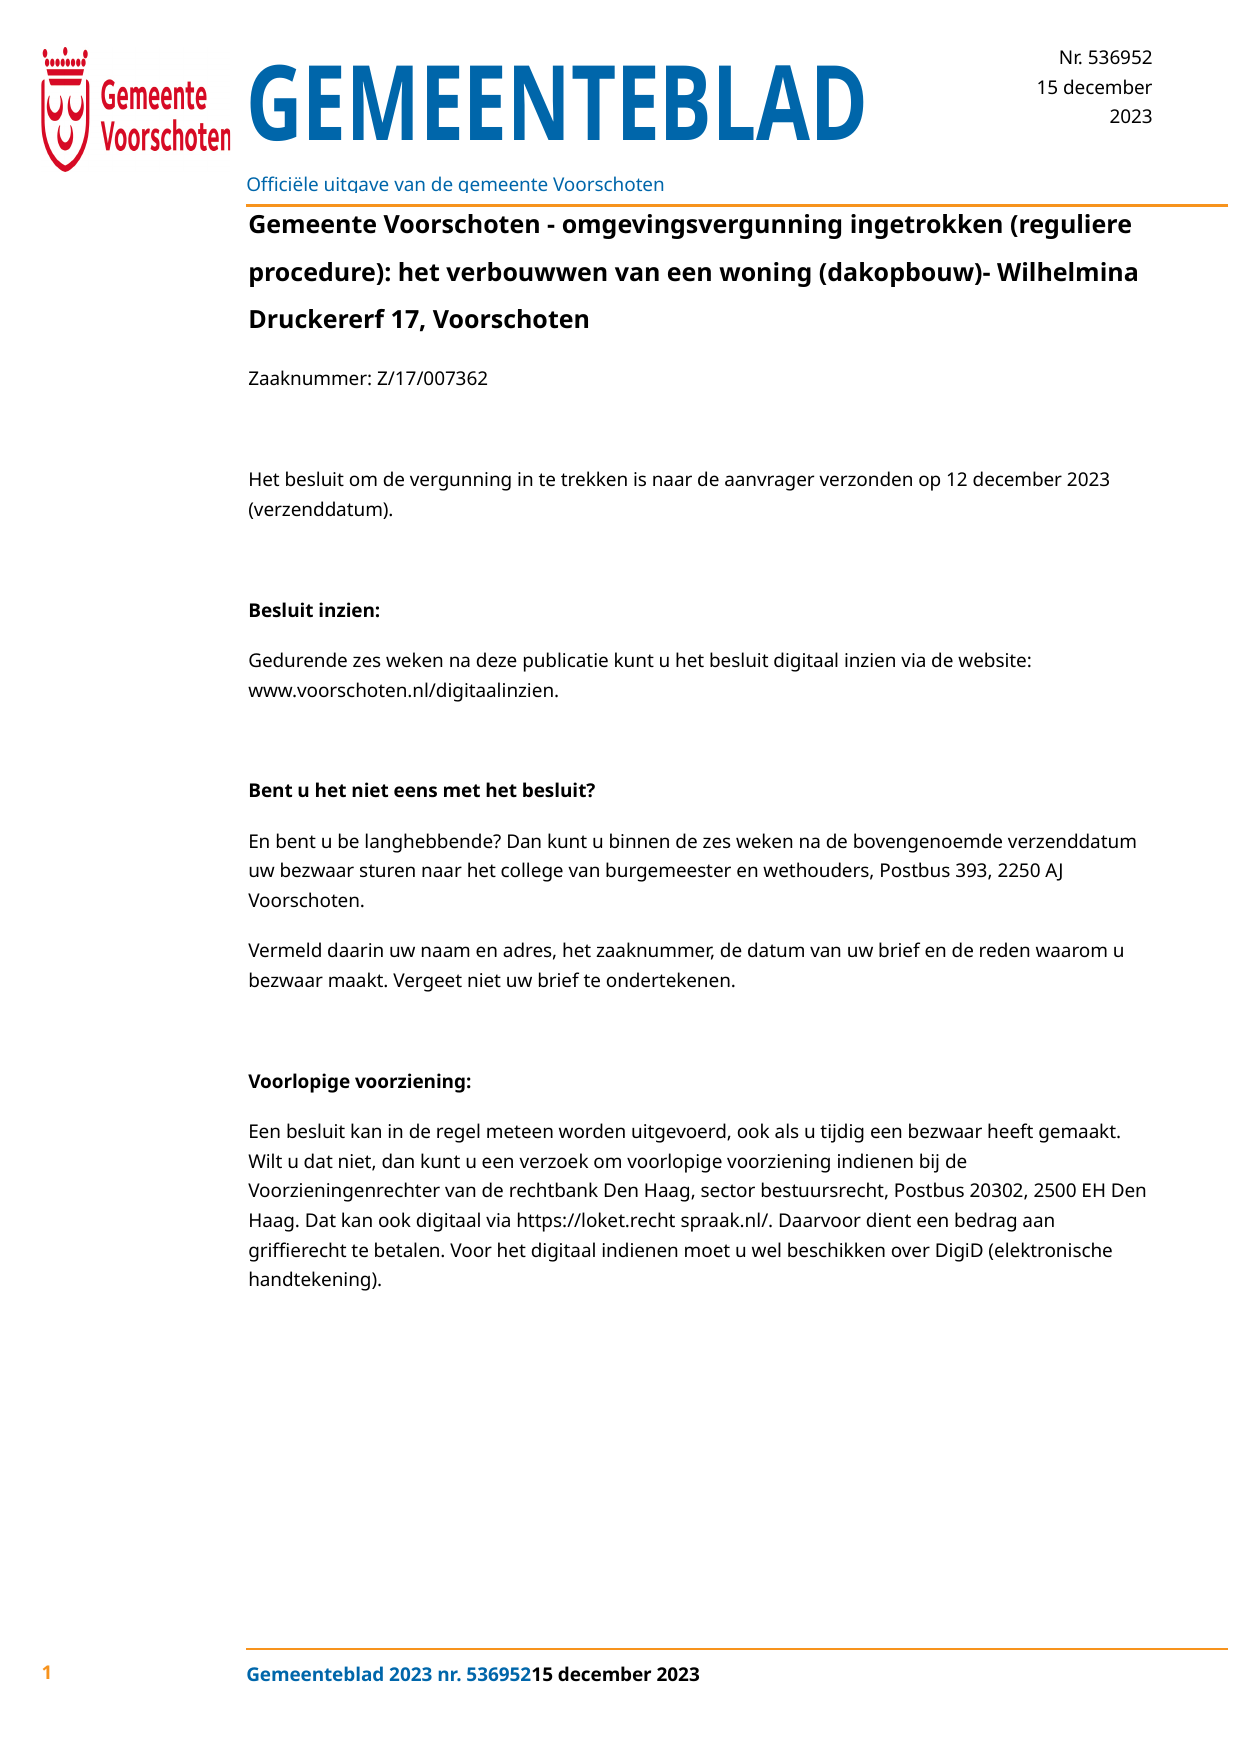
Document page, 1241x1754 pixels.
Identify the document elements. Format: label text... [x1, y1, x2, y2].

text Besluit inzien: [248, 597, 1152, 622]
text Gedurende zes weken na deze publicatie kunt u het besluit digitaal inzien via de website: www.voorschoten.nl/digitaalinzien. [248, 647, 1152, 702]
text En bent u be langhebbende? Dan kunt u binnen de zes weken na de bovengenoemde verzenddatum uw bezwaar sturen naar het college van burgemeester en wethouders, Postbus 393, 2250 AJ Voorschoten. [248, 828, 1152, 913]
text Bent u het niet eens met het besluit? [248, 778, 1152, 803]
text Voorlopige voorziening: [248, 1068, 1152, 1094]
text Het besluit om de vergunning in te trekken is naar de aanvrager verzonden op 12 december 2023 (verzenddatum). [248, 466, 1152, 522]
text Vermeld daarin uw naam en adres, het zaaknummer, de datum van uw brief en de reden waarom u bezwaar maakt. Vergeet niet uw brief te ondertekenen. [248, 938, 1152, 993]
picture [41, 47, 231, 172]
text Zaaknummer: Z/17/007362 [248, 366, 1152, 391]
text Een besluit kan in de regel meteen worden uitgevoerd, ook als u tijdig een bezwaar heeft gemaakt. Wilt u dat niet, dan kunt u een verzoek om voorlopige voorziening indienen bij de Voorzieningenrechter van de rechtbank Den Haag, sector bestuursrecht, Postbus 20302, 2500 EH Den Haag. Dat kan ook digitaal via https://loket.recht spraak.nl/. Daarvoor dient een bedrag aan griffierecht te betalen. Voor het digitaal indienen moet u wel beschikken over DigiD (elektronische handtekening). [248, 1118, 1152, 1292]
text Gemeente Voorschoten - omgevingsvergunning ingetrokken (reguliere procedure): het verbouwwen van een woning (dakopbouw)- Wilhelmina Druckererf 17, Voorschoten [248, 207, 1152, 336]
